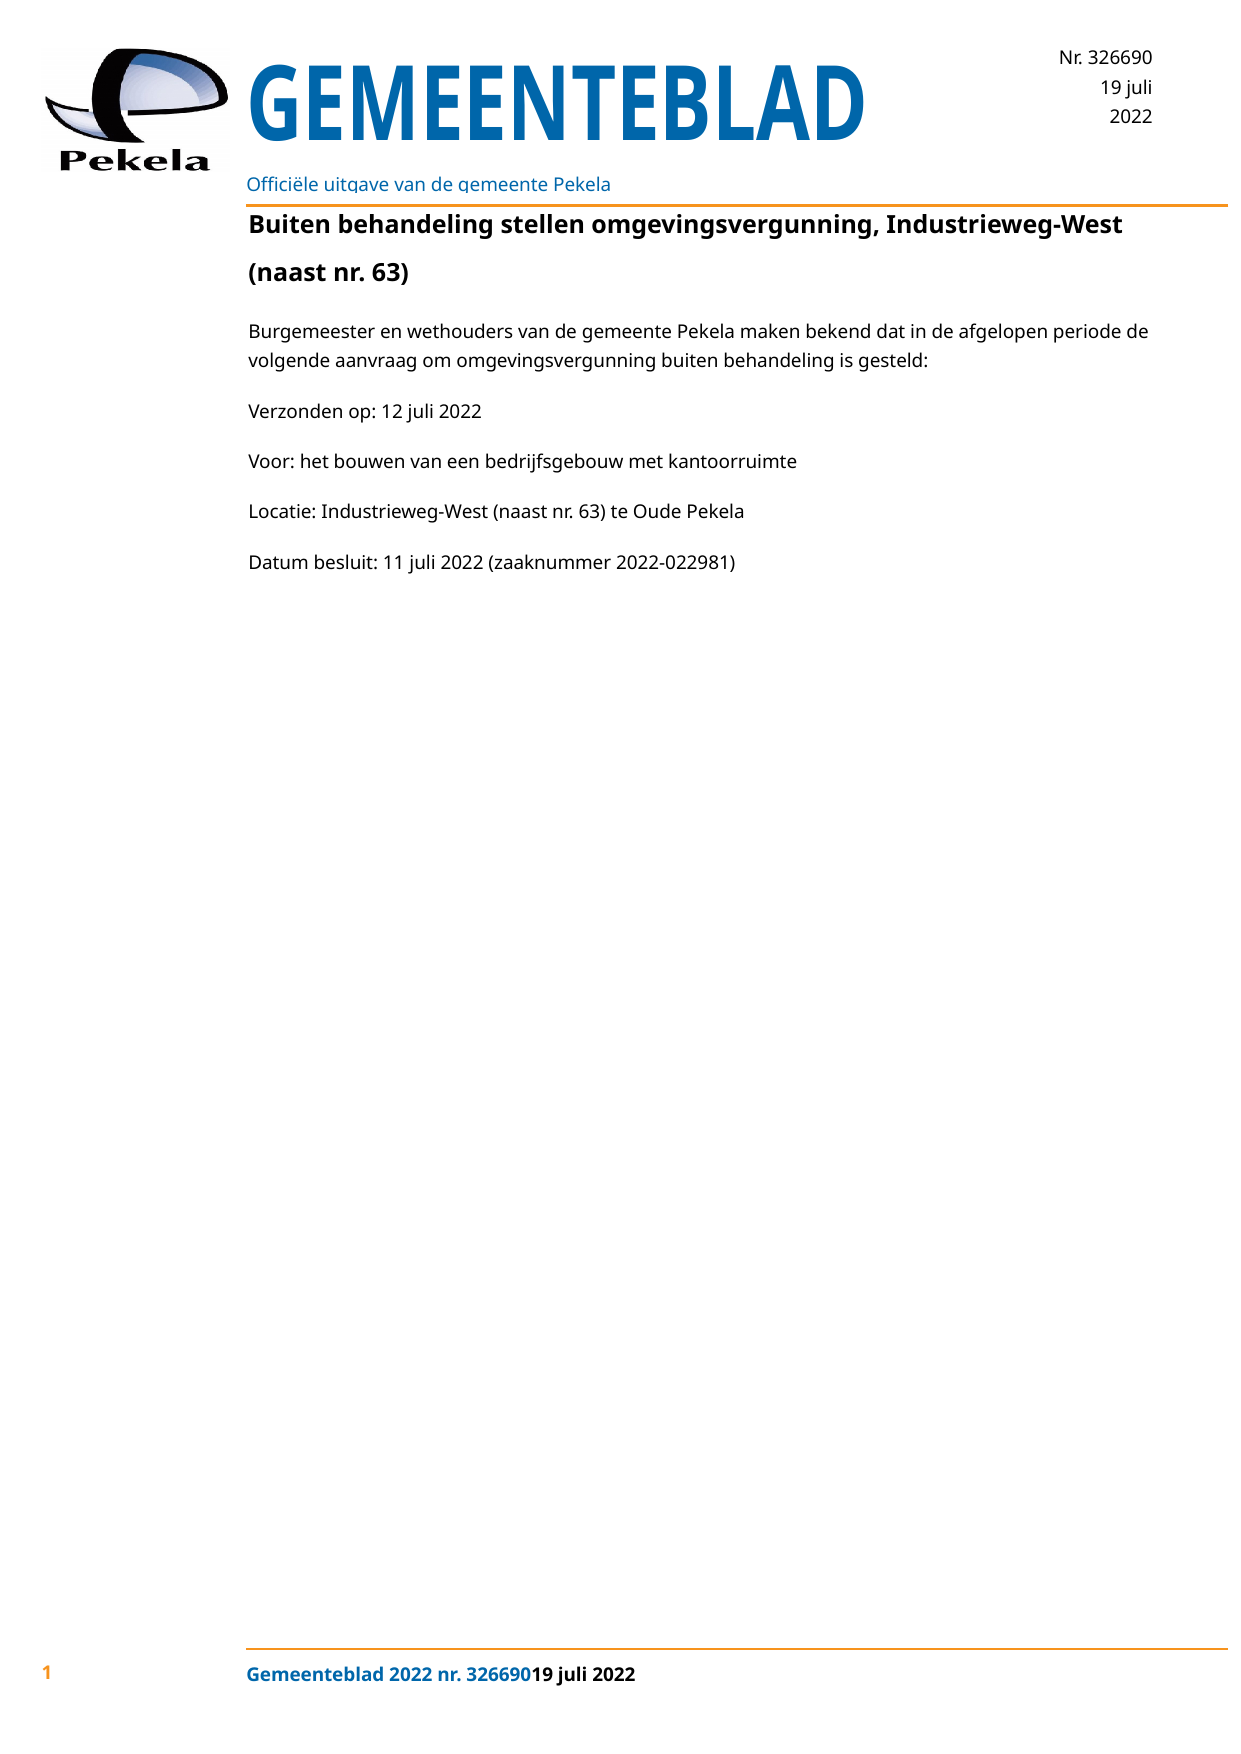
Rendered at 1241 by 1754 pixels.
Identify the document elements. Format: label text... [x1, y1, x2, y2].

text Buiten behandeling stellen omgevingsvergunning, Industrieweg-West (naast nr. 63) [248, 207, 1152, 288]
text Verzonden op: 12 juli 2022 [248, 398, 1152, 424]
text Burgemeester en wethouders van de gemeente Pekela maken bekend dat in de afgelopen periode de volgende aanvraag om omgevingsvergunning buiten behandeling is gesteld: [248, 318, 1152, 373]
text Locatie: Industrieweg-West (naast nr. 63) te Oude Pekela [248, 499, 1152, 524]
text Voor: het bouwen van een bedrijfsgebouw met kantoorruimte [248, 448, 1152, 474]
text Datum besluit: 11 juli 2022 (zaaknummer 2022-022981) [248, 549, 1152, 575]
picture [41, 47, 231, 172]
